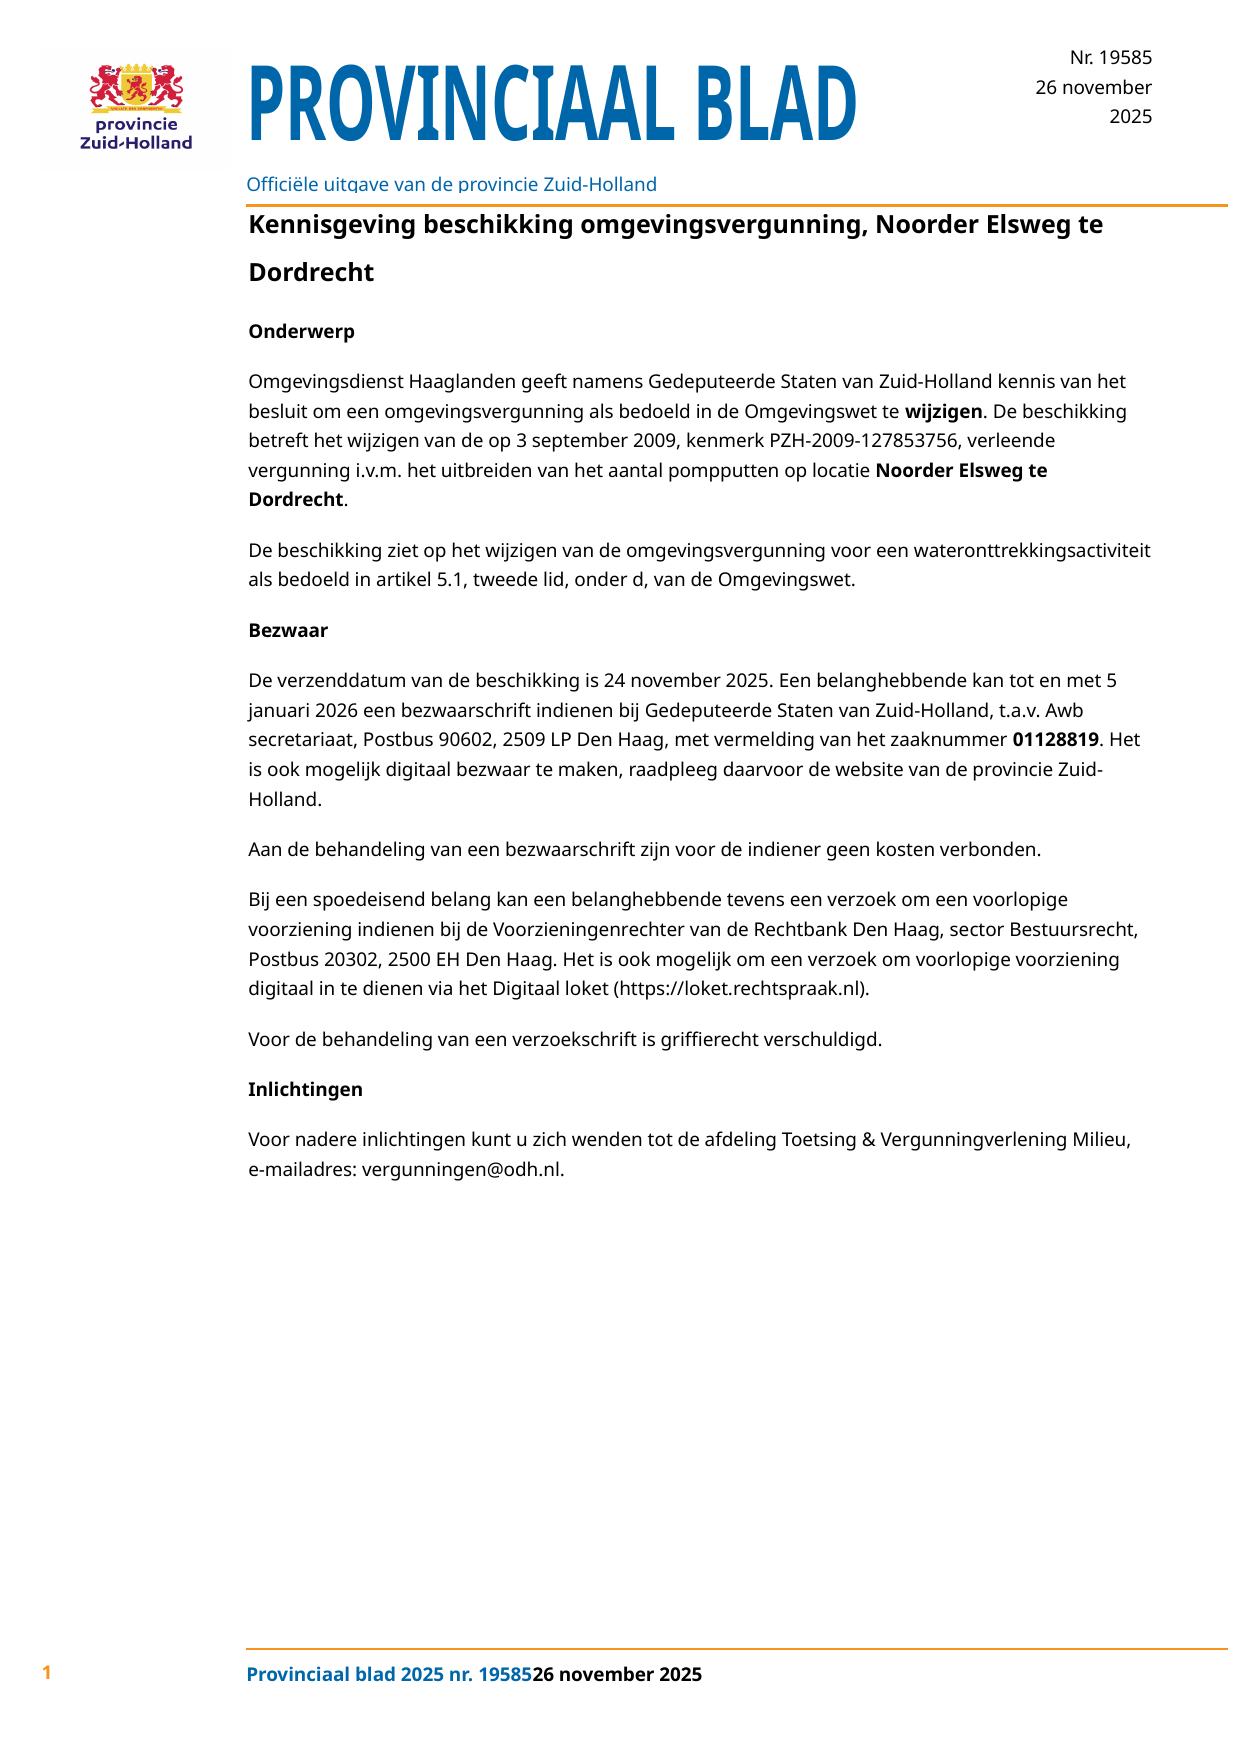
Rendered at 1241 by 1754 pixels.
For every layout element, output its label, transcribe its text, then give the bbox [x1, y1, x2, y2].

text Inlichtingen [248, 1076, 1152, 1102]
text Voor nadere inlichtingen kunt u zich wenden tot de afdeling Toetsing & Vergunningverlening Milieu, e-mailadres: vergunningen@odh.nl. [248, 1127, 1152, 1182]
text Kennisgeving beschikking omgevingsvergunning, Noorder Elsweg te Dordrecht [248, 207, 1152, 288]
text De verzenddatum van de beschikking is 24 november 2025. Een belanghebbende kan tot en met 5 januari 2026 een bezwaarschrift indienen bij Gedeputeerde Staten van Zuid-Holland, t.a.v. Awb secretariaat, Postbus 90602, 2509 LP Den Haag, met vermelding van het zaaknummer 01128819. Het is ook mogelijk digitaal bezwaar te maken, raadpleeg daarvoor de website van de provincie Zuid-Holland. [248, 667, 1152, 812]
text Bezwaar [248, 617, 1152, 643]
text De beschikking ziet op het wijzigen van de omgevingsvergunning voor een wateronttrekkingsactiviteit als bedoeld in artikel 5.1, tweede lid, onder d, van de Omgevingswet. [248, 537, 1152, 592]
picture [41, 47, 231, 172]
text Aan de behandeling van een bezwaarschrift zijn voor de indiener geen kosten verbonden. [248, 836, 1152, 862]
text Voor de behandeling van een verzoekschrift is griffierecht verschuldigd. [248, 1026, 1152, 1052]
text Omgevingsdienst Haaglanden geeft namens Gedeputeerde Staten van Zuid-Holland kennis van het besluit om een omgevingsvergunning als bedoeld in de Omgevingswet te wijzigen. De beschikking betreft het wijzigen van de op 3 september 2009, kenmerk PZH-2009-127853756, verleende vergunning i.v.m. het uitbreiden van het aantal pompputten op locatie Noorder Elsweg te Dordrecht. [248, 368, 1152, 512]
text Onderwerp [248, 318, 1152, 344]
text Bij een spoedeisend belang kan een belanghebbende tevens een verzoek om een voorlopige voorziening indienen bij de Voorzieningenrechter van de Rechtbank Den Haag, sector Bestuursrecht, Postbus 20302, 2500 EH Den Haag. Het is ook mogelijk om een verzoek om voorlopige voorziening digitaal in te dienen via het Digitaal loket (https://loket.rechtspraak.nl). [248, 887, 1152, 1001]
